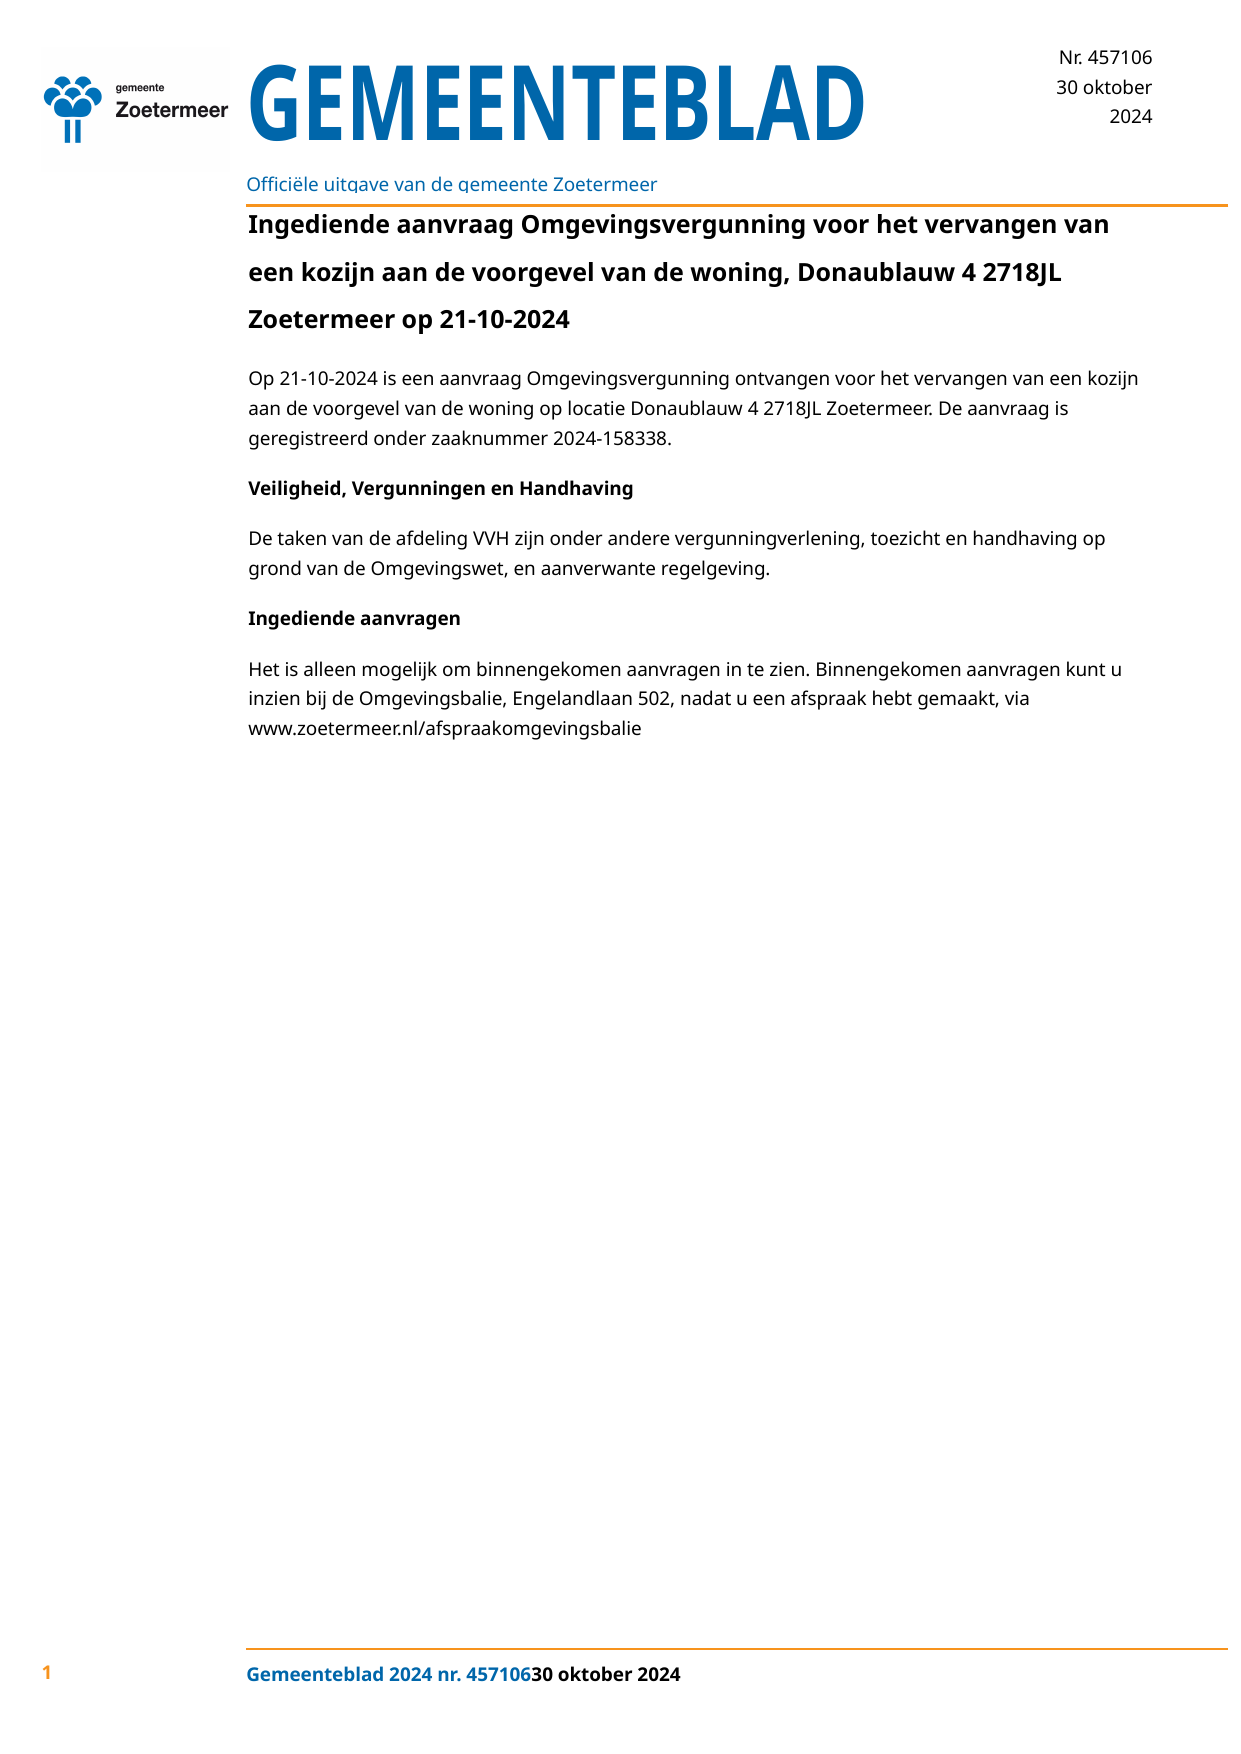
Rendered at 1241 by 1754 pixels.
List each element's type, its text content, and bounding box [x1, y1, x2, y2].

text Ingediende aanvragen [248, 606, 1152, 631]
text De taken van de afdeling VVH zijn onder andere vergunningverlening, toezicht en handhaving op grond van de Omgevingswet, en aanverwante regelgeving. [248, 526, 1152, 581]
picture [41, 47, 231, 172]
text Op 21-10-2024 is een aanvraag Omgevingsvergunning ontvangen voor het vervangen van een kozijn aan de voorgevel van de woning op locatie Donaublauw 4 2718JL Zoetermeer. De aanvraag is geregistreerd onder zaaknummer 2024-158338. [248, 366, 1152, 450]
text Het is alleen mogelijk om binnengekomen aanvragen in te zien. Binnengekomen aanvragen kunt u inzien bij de Omgevingsbalie, Engelandlaan 502, nadat u een afspraak hebt gemaakt, via www.zoetermeer.nl/afspraakomgevingsbalie [248, 656, 1152, 741]
text Veiligheid, Vergunningen en Handhaving [248, 475, 1152, 501]
text Ingediende aanvraag Omgevingsvergunning voor het vervangen van een kozijn aan de voorgevel van de woning, Donaublauw 4 2718JL Zoetermeer op 21-10-2024 [248, 207, 1152, 336]
